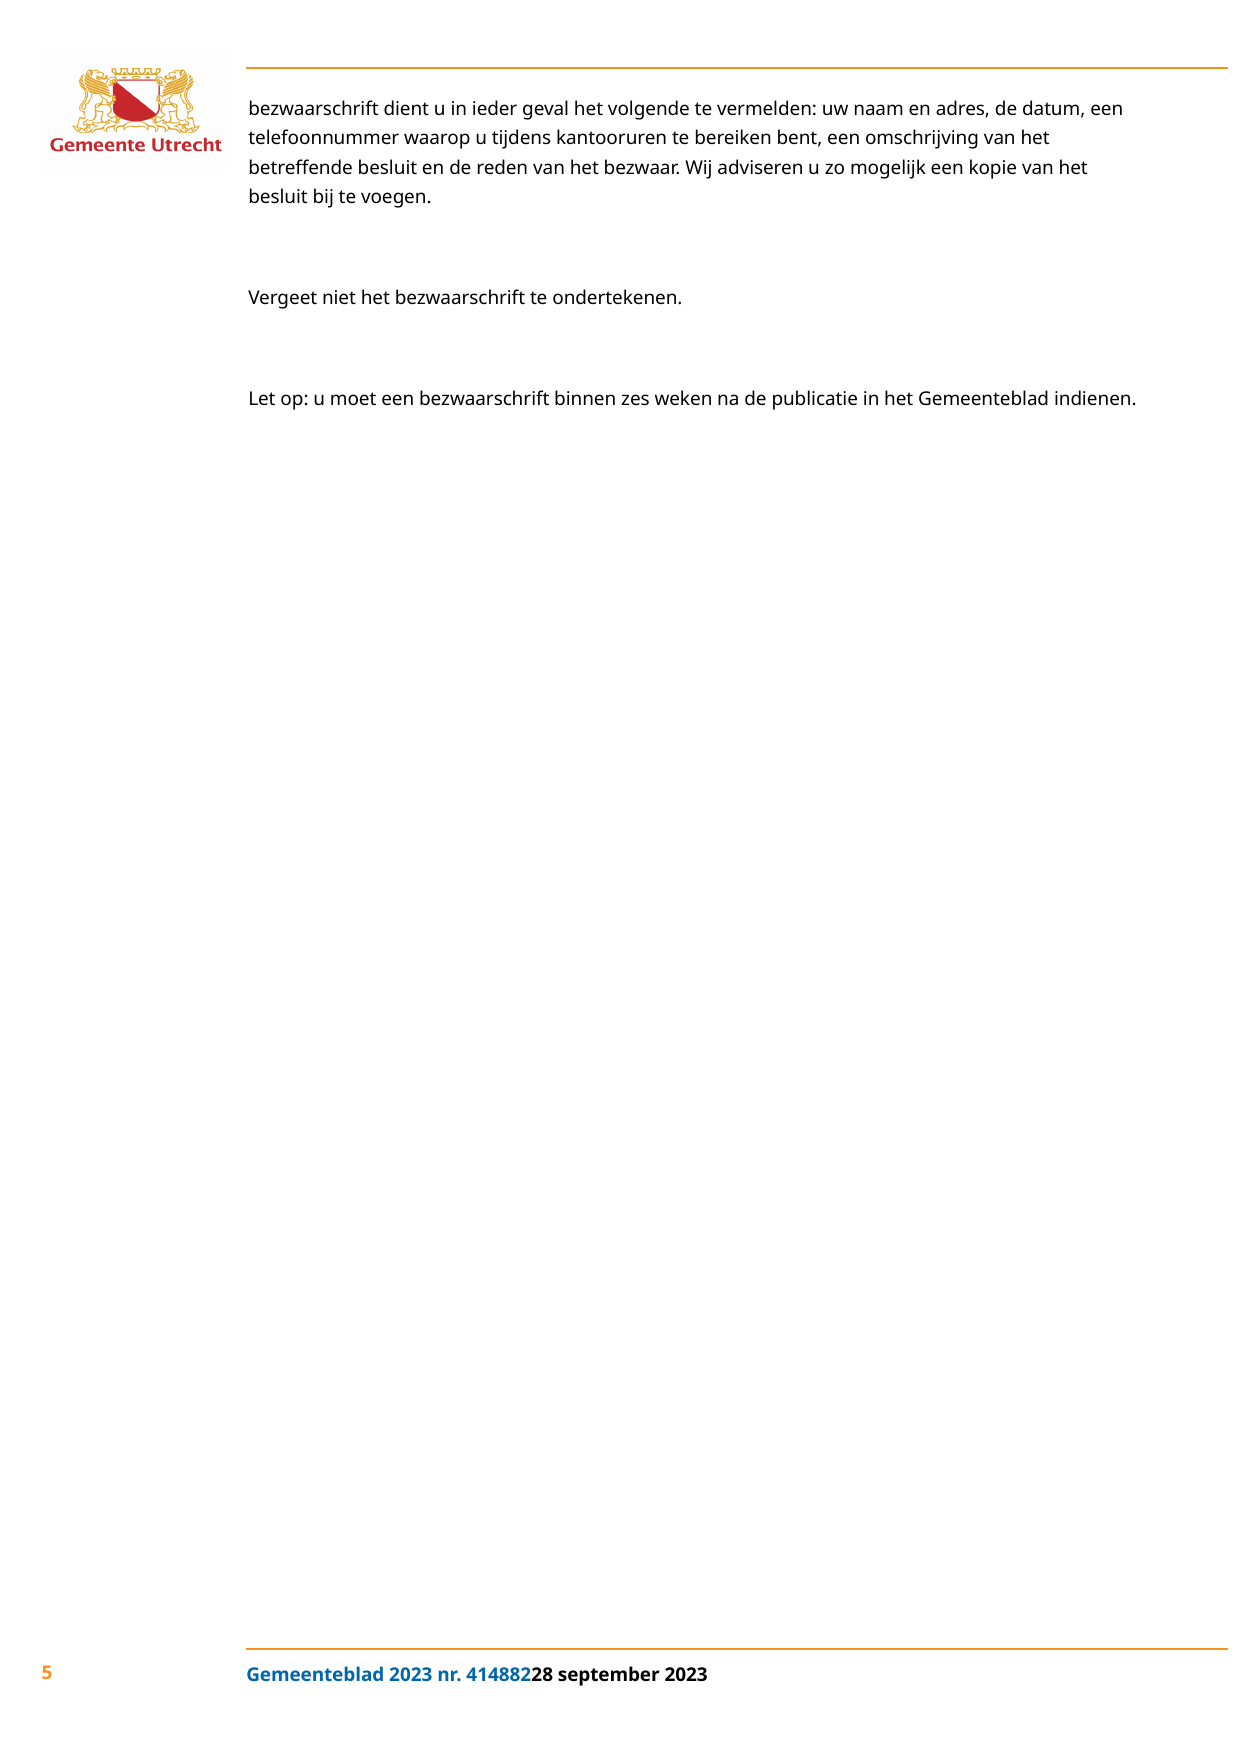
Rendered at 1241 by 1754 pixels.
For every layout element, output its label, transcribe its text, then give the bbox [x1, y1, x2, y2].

text bezwaarschrift dient u in ieder geval het volgende te vermelden: uw naam en adres, de datum, een telefoonnummer waarop u tijdens kantooruren te bereiken bent, een omschrijving van het betreffende besluit en de reden van het bezwaar. Wij adviseren u zo mogelijk een kopie van het besluit bij te voegen. [248, 95, 1152, 209]
picture [41, 47, 231, 172]
text Let op: u moet een bezwaarschrift binnen zes weken na de publicatie in het Gemeenteblad indienen. [248, 385, 1152, 411]
text Vergeet niet het bezwaarschrift te ondertekenen. [248, 284, 1152, 310]
